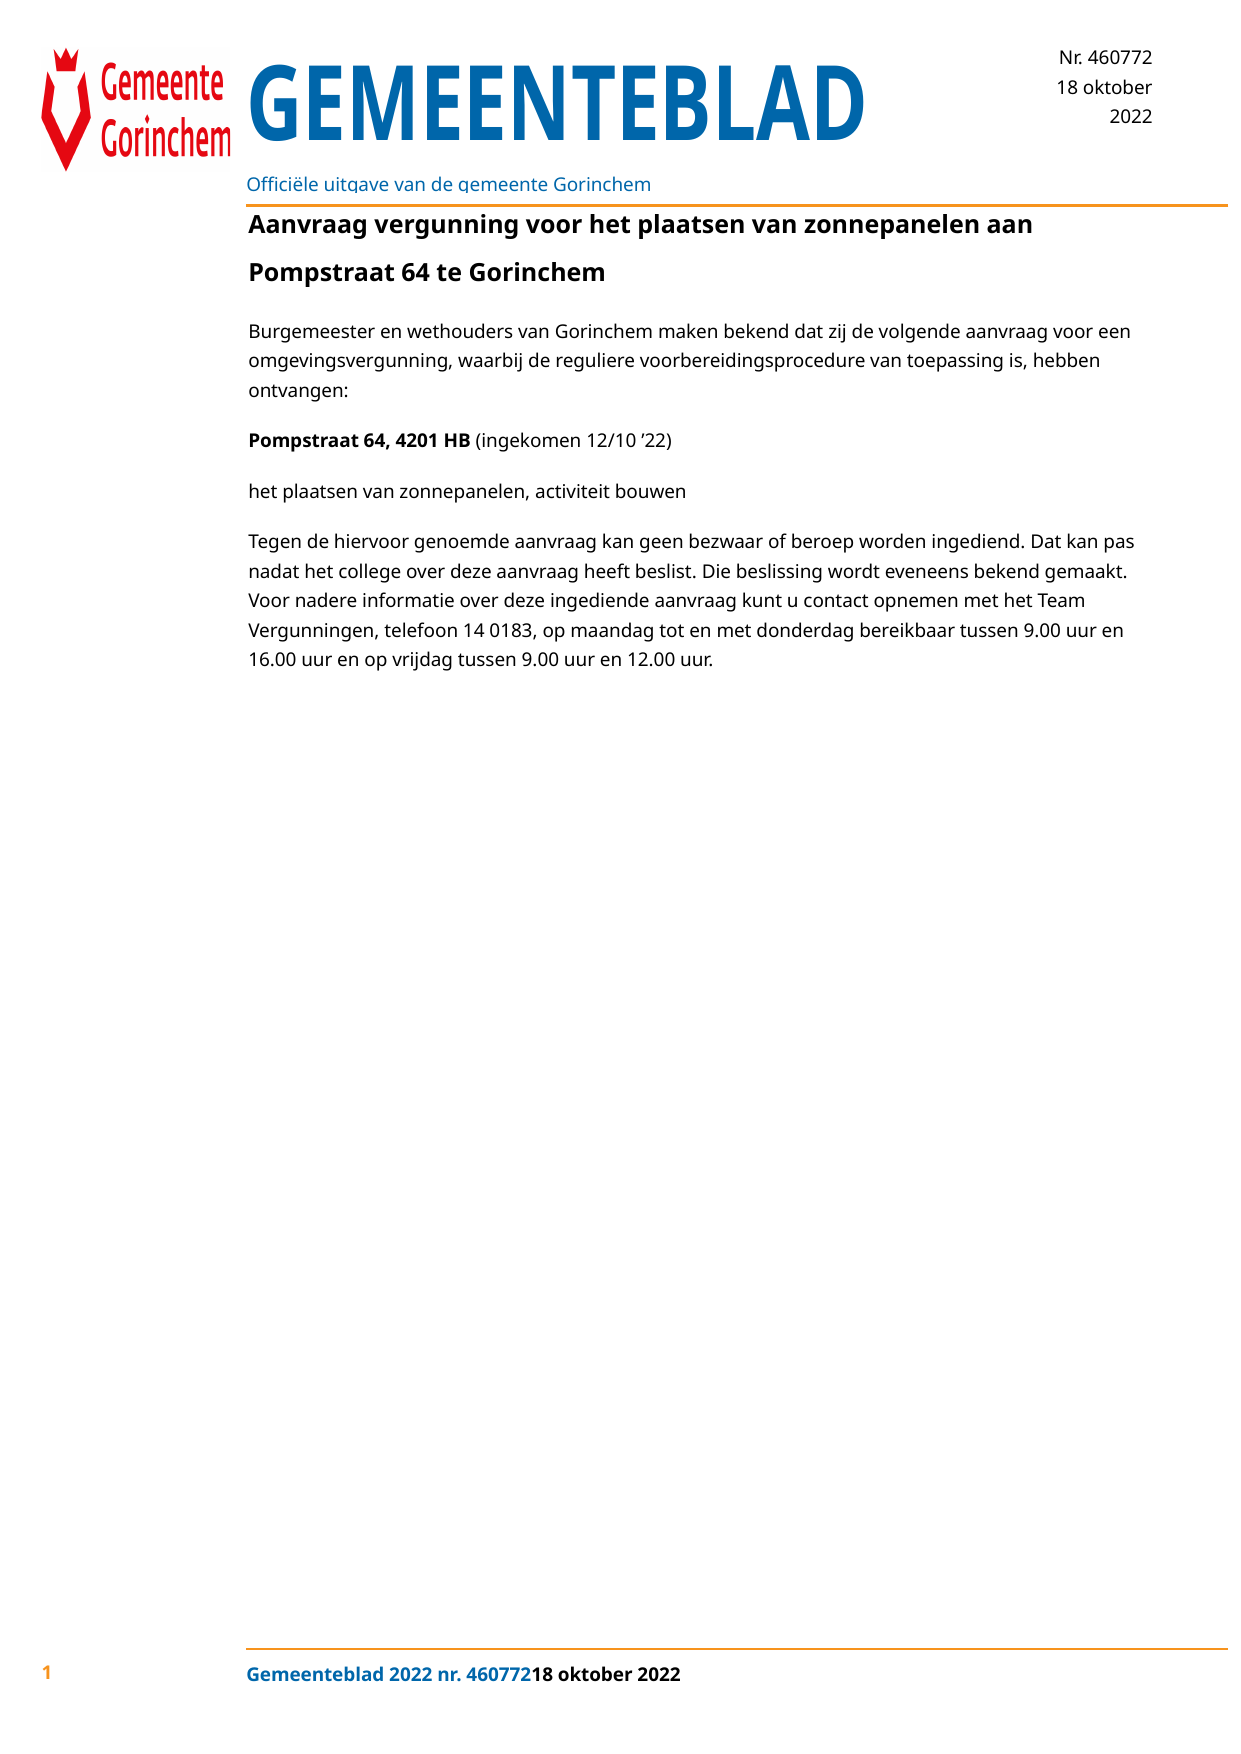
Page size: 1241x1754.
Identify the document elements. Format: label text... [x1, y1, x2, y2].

text Pompstraat 64, 4201 HB (ingekomen 12/10 ’22) [248, 427, 1152, 453]
text het plaatsen van zonnepanelen, activiteit bouwen [248, 478, 1152, 504]
text Burgemeester en wethouders van Gorinchem maken bekend dat zij de volgende aanvraag voor een omgevingsvergunning, waarbij de reguliere voorbereidingsprocedure van toepassing is, hebben ontvangen: [248, 318, 1152, 403]
text Tegen de hiervoor genoemde aanvraag kan geen bezwaar of beroep worden ingediend. Dat kan pas nadat het college over deze aanvraag heeft beslist. Die beslissing wordt eveneens bekend gemaakt. Voor nadere informatie over deze ingediende aanvraag kunt u contact opnemen met het Team Vergunningen, telefoon 14 0183, op maandag tot en met donderdag bereikbaar tussen 9.00 uur en 16.00 uur en op vrijdag tussen 9.00 uur en 12.00 uur. [248, 528, 1152, 672]
text Aanvraag vergunning voor het plaatsen van zonnepanelen aan Pompstraat 64 te Gorinchem [248, 207, 1152, 288]
picture [41, 47, 231, 172]
